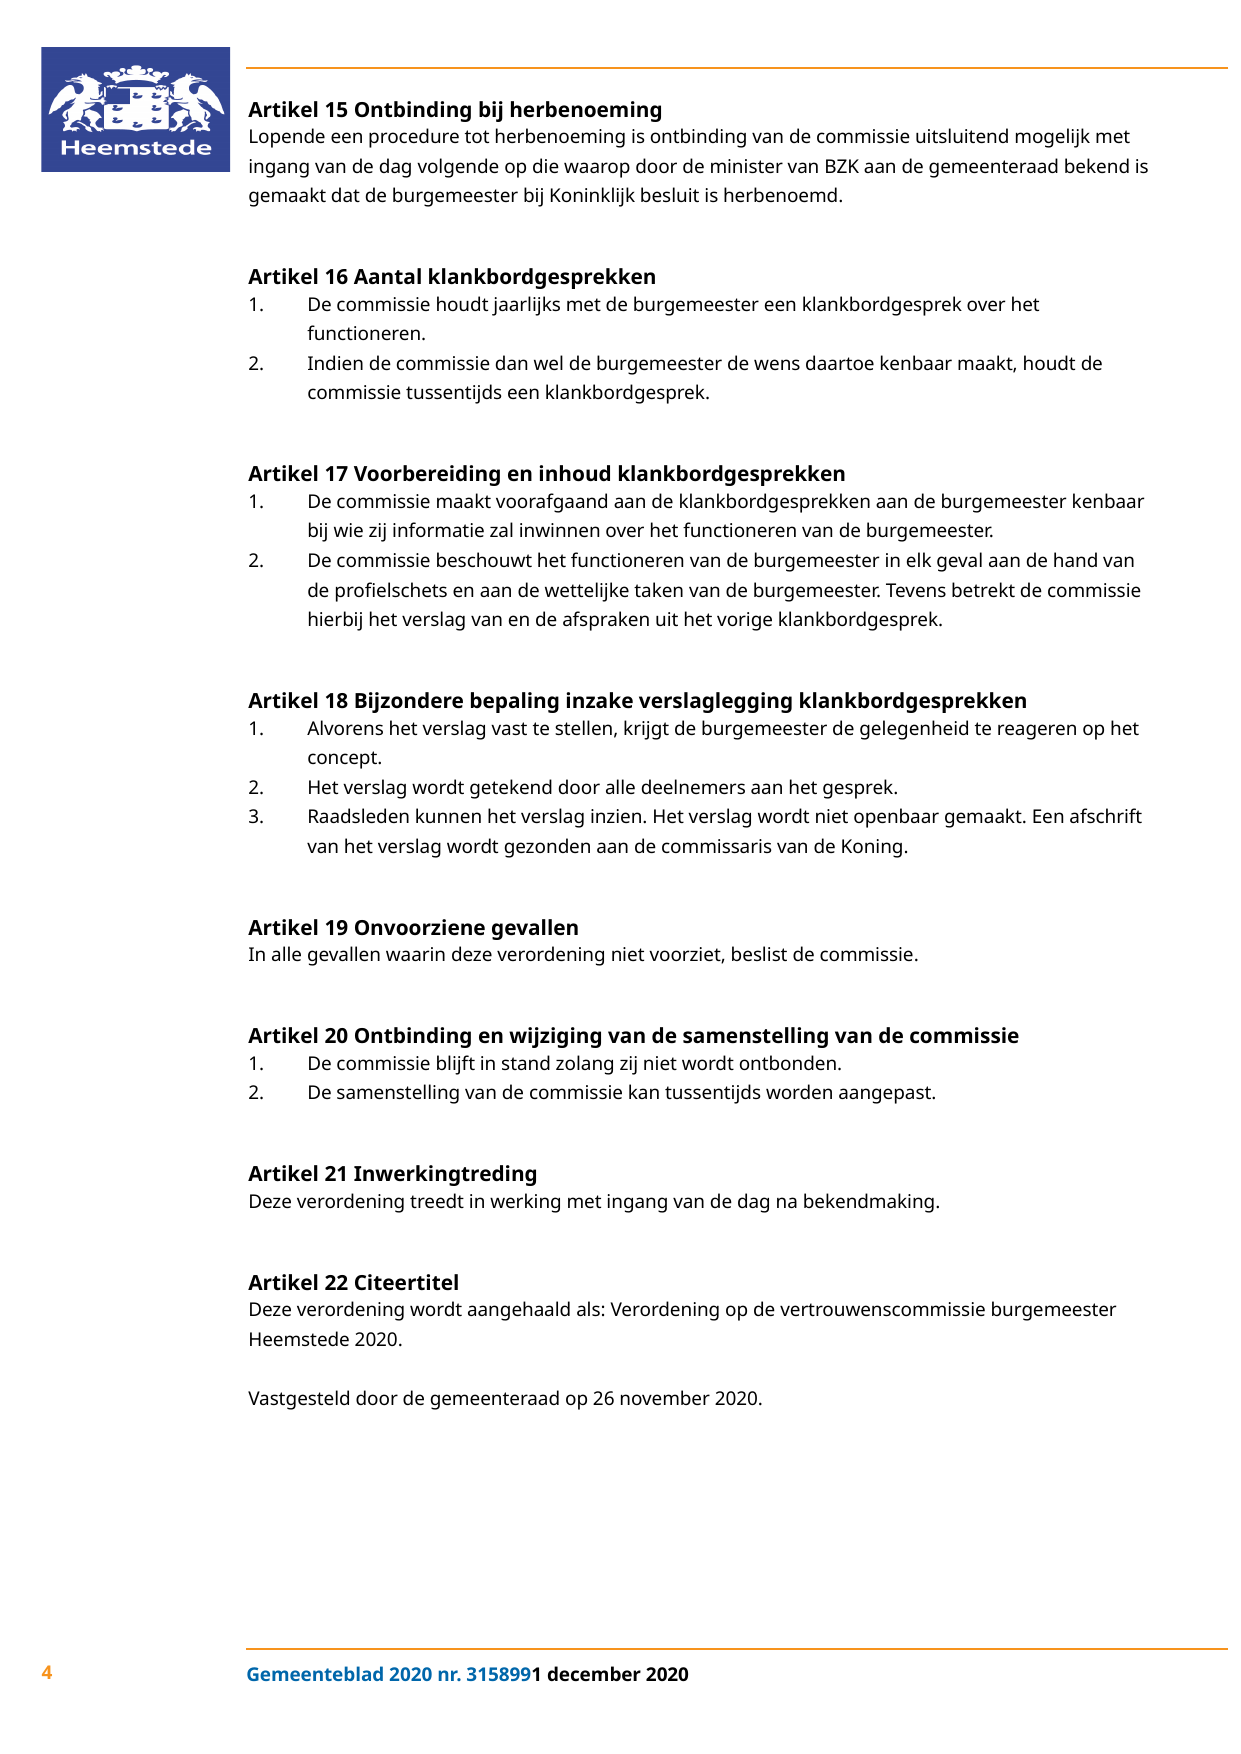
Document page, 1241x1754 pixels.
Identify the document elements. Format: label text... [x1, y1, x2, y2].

text Artikel 17 Voorbereiding en inhoud klankbordgesprekken [248, 459, 1152, 488]
text Artikel 22 Citeertitel [248, 1268, 1152, 1296]
list De commissie maakt voorafgaand aan de klankbordgesprekken aan de burgemeester kenbaar bij wie zij informatie zal inwinnen over het functioneren van de burgemeester. [248, 488, 1152, 543]
text Artikel 16 Aantal klankbordgesprekken [248, 262, 1152, 291]
text Artikel 15 Ontbinding bij herbenoeming [248, 95, 1152, 123]
list Raadsleden kunnen het verslag inzien. Het verslag wordt niet openbaar gemaakt. Een afschrift van het verslag wordt gezonden aan de commissaris van de Koning. [248, 803, 1152, 859]
text Artikel 18 Bijzondere bepaling inzake verslaglegging klankbordgesprekken [248, 686, 1152, 715]
picture [41, 47, 231, 172]
text Lopende een procedure tot herbenoeming is ontbinding van de commissie uitsluitend mogelijk met ingang van de dag volgende op die waarop door de minister van BZK aan de gemeenteraad bekend is gemaakt dat de burgemeester bij Koninklijk besluit is herbenoemd. [248, 123, 1152, 208]
list De samenstelling van de commissie kan tussentijds worden aangepast. [248, 1079, 1152, 1105]
list De commissie houdt jaarlijks met de burgemeester een klankbordgesprek over het functioneren. [248, 291, 1152, 346]
text Artikel 21 Inwerkingtreding [248, 1159, 1152, 1188]
list Indien de commissie dan wel de burgemeester de wens daartoe kenbaar maakt, houdt de commissie tussentijds een klankbordgesprek. [248, 350, 1152, 405]
list De commissie beschouwt het functioneren van de burgemeester in elk geval aan de hand van de profielschets en aan de wettelijke taken van de burgemeester. Tevens betrekt de commissie hierbij het verslag van en de afspraken uit het vorige klankbordgesprek. [248, 547, 1152, 632]
text Vastgesteld door de gemeenteraad op 26 november 2020. [248, 1385, 1152, 1411]
text Deze verordening wordt aangehaald als: Verordening op de vertrouwenscommissie burgemeester Heemstede 2020. [248, 1296, 1152, 1352]
text Deze verordening treedt in werking met ingang van de dag na bekendmaking. [248, 1188, 1152, 1214]
list De commissie blijft in stand zolang zij niet wordt ontbonden. [248, 1050, 1152, 1076]
text In alle gevallen waarin deze verordening niet voorziet, beslist de commissie. [248, 942, 1152, 967]
text Artikel 20 Ontbinding en wijziging van de samenstelling van de commissie [248, 1022, 1152, 1050]
list Alvorens het verslag vast te stellen, krijgt de burgemeester de gelegenheid te reageren op het concept. [248, 715, 1152, 770]
list Het verslag wordt getekend door alle deelnemers aan het gesprek. [248, 774, 1152, 800]
text Artikel 19 Onvoorziene gevallen [248, 913, 1152, 942]
